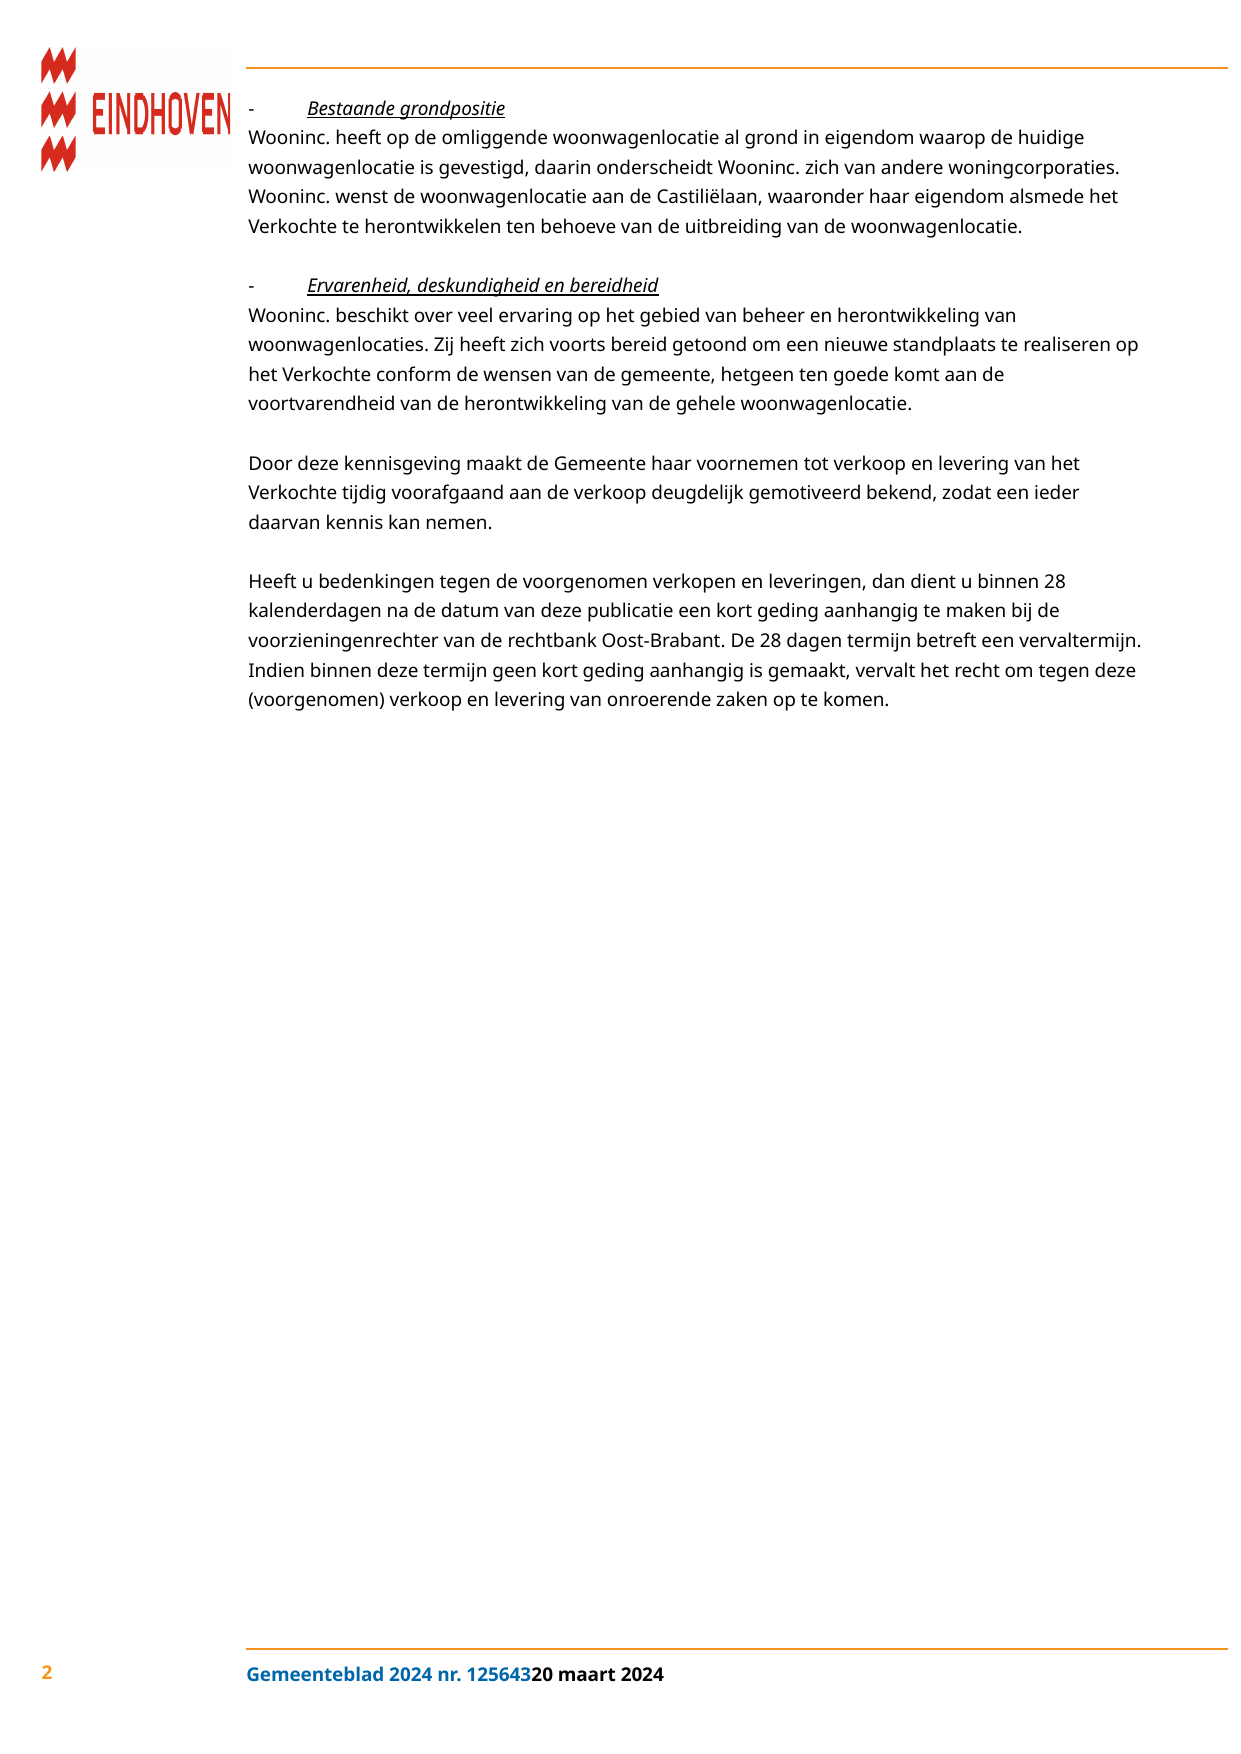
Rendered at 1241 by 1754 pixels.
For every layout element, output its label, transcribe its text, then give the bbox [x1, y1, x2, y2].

text Wooninc. heeft op de omliggende woonwagenlocatie al grond in eigendom waarop de huidige woonwagenlocatie is gevestigd, daarin onderscheidt Wooninc. zich van andere woningcorporaties. Wooninc. wenst de woonwagenlocatie aan de Castiliëlaan, waaronder haar eigendom alsmede het Verkochte te herontwikkelen ten behoeve van de uitbreiding van de woonwagenlocatie. [248, 124, 1152, 239]
list Bestaande grondpositie [248, 95, 1152, 121]
text Door deze kennisgeving maakt de Gemeente haar voornemen tot verkoop en levering van het Verkochte tijdig voorafgaand aan de verkoop deugdelijk gemotiveerd bekend, zodat een ieder daarvan kennis kan nemen. [248, 450, 1152, 535]
list Ervarenheid, deskundigheid en bereidheid [248, 272, 1152, 298]
text Wooninc. beschikt over veel ervaring op het gebied van beheer en herontwikkeling van woonwagenlocaties. Zij heeft zich voorts bereid getoond om een nieuwe standplaats te realiseren op het Verkochte conform de wensen van de gemeente, hetgeen ten goede komt aan de voortvarendheid van de herontwikkeling van de gehele woonwagenlocatie. [248, 302, 1152, 416]
picture [41, 47, 231, 172]
text Heeft u bedenkingen tegen de voorgenomen verkopen en leveringen, dan dient u binnen 28 kalenderdagen na de datum van deze publicatie een kort geding aanhangig te maken bij de voorzieningenrechter van de rechtbank Oost-Brabant. De 28 dagen termijn betreft een vervaltermijn. Indien binnen deze termijn geen kort geding aanhangig is gemaakt, vervalt het recht om tegen deze (voorgenomen) verkoop en levering van onroerende zaken op te komen. [248, 568, 1152, 712]
